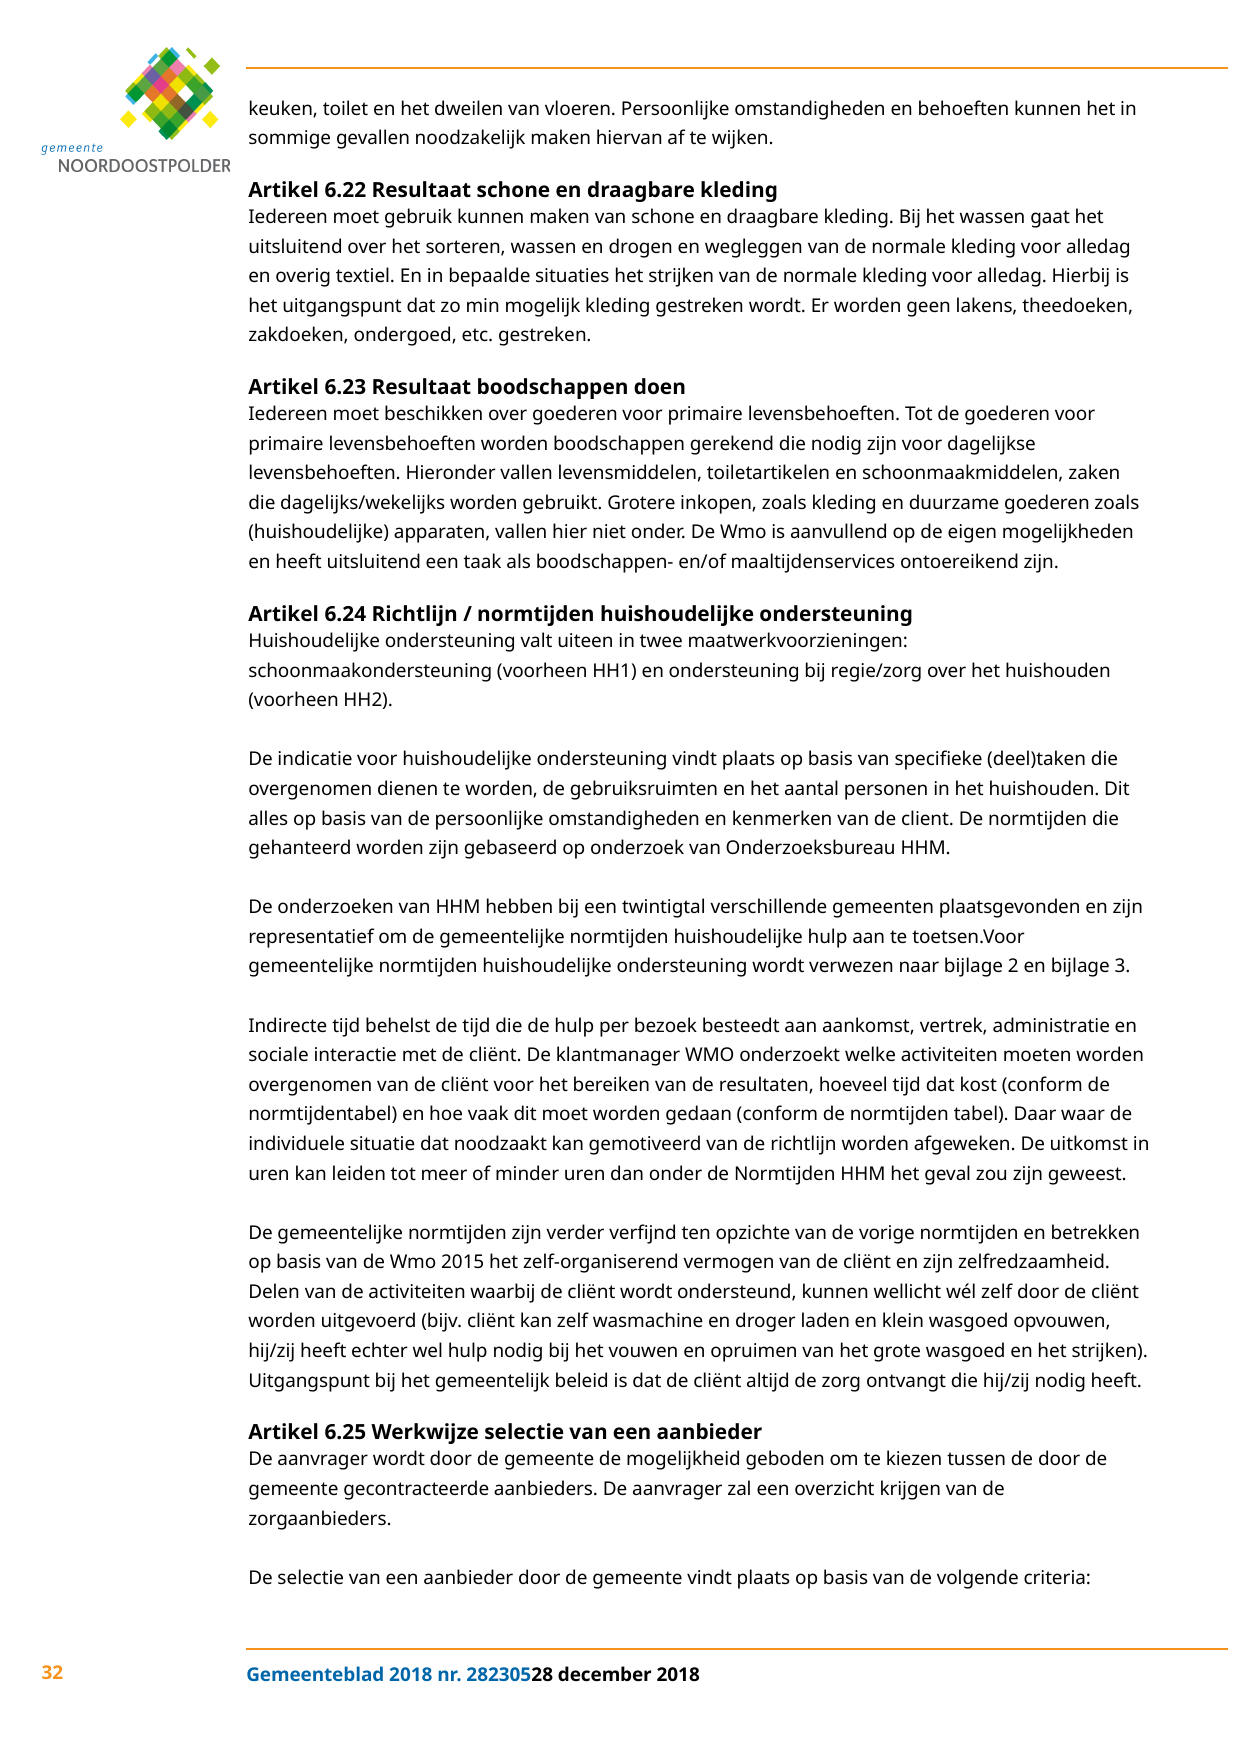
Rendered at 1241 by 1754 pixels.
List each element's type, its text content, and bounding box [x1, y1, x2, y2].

text Iedereen moet beschikken over goederen voor primaire levensbehoeften. Tot de goederen voor primaire levensbehoeften worden boodschappen gerekend die nodig zijn voor dagelijkse levensbehoeften. Hieronder vallen levensmiddelen, toiletartikelen en schoonmaakmiddelen, zaken die dagelijks/wekelijks worden gebruikt. Grotere inkopen, zoals kleding en duurzame goederen zoals (huishoudelijke) apparaten, vallen hier niet onder. De Wmo is aanvullend op de eigen mogelijkheden en heeft uitsluitend een taak als boodschappen- en/of maaltijdenservices ontoereikend zijn. [248, 400, 1152, 574]
text Artikel 6.24 Richtlijn / normtijden huishoudelijke ondersteuning [248, 599, 1152, 627]
text Artikel 6.23 Resultaat boodschappen doen [248, 372, 1152, 400]
picture [41, 47, 231, 172]
text De aanvrager wordt door de gemeente de mogelijkheid geboden om te kiezen tussen de door de gemeente gecontracteerde aanbieders. De aanvrager zal een overzicht krijgen van de zorgaanbieders. [248, 1446, 1152, 1531]
text keuken, toilet en het dweilen van vloeren. Persoonlijke omstandigheden en behoeften kunnen het in sommige gevallen noodzakelijk maken hiervan af te wijken. [248, 95, 1152, 150]
text Iedereen moet gebruik kunnen maken van schone en draagbare kleding. Bij het wassen gaat het uitsluitend over het sorteren, wassen en drogen en wegleggen van de normale kleding voor alledag en overig textiel. En in bepaalde situaties het strijken van de normale kleding voor alledag. Hierbij is het uitgangspunt dat zo min mogelijk kleding gestreken wordt. Er worden geen lakens, theedoeken, zakdoeken, ondergoed, etc. gestreken. [248, 203, 1152, 347]
text Artikel 6.25 Werkwijze selectie van een aanbieder [248, 1417, 1152, 1446]
text Huishoudelijke ondersteuning valt uiteen in twee maatwerkvoorzieningen: schoonmaakondersteuning (voorheen HH1) en ondersteuning bij regie/zorg over het huishouden (voorheen HH2). [248, 627, 1152, 712]
text De indicatie voor huishoudelijke ondersteuning vindt plaats op basis van specifieke (deel)taken die overgenomen dienen te worden, de gebruiksruimten en het aantal personen in het huishouden. Dit alles op basis van de persoonlijke omstandigheden en kenmerken van de client. De normtijden die gehanteerd worden zijn gebaseerd op onderzoek van Onderzoeksbureau HHM. [248, 746, 1152, 860]
text Artikel 6.22 Resultaat schone en draagbare kleding [248, 175, 1152, 203]
text Indirecte tijd behelst de tijd die de hulp per bezoek besteedt aan aankomst, vertrek, administratie en sociale interactie met de cliënt. De klantmanager WMO onderzoekt welke activiteiten moeten worden overgenomen van de cliënt voor het bereiken van de resultaten, hoeveel tijd dat kost (conform de normtijdentabel) en hoe vaak dit moet worden gedaan (conform de normtijden tabel). Daar waar de individuele situatie dat noodzaakt kan gemotiveerd van de richtlijn worden afgeweken. De uitkomst in uren kan leiden tot meer of minder uren dan onder de Normtijden HHM het geval zou zijn geweest. [248, 1012, 1152, 1185]
text De onderzoeken van HHM hebben bij een twintigtal verschillende gemeenten plaatsgevonden en zijn representatief om de gemeentelijke normtijden huishoudelijke hulp aan te toetsen.Voor gemeentelijke normtijden huishoudelijke ondersteuning wordt verwezen naar bijlage 2 en bijlage 3. [248, 893, 1152, 978]
text De selectie van een aanbieder door de gemeente vindt plaats op basis van de volgende criteria: [248, 1564, 1152, 1590]
text De gemeentelijke normtijden zijn verder verfijnd ten opzichte van de vorige normtijden en betrekken op basis van de Wmo 2015 het zelf-organiserend vermogen van de cliënt en zijn zelfredzaamheid. Delen van de activiteiten waarbij de cliënt wordt ondersteund, kunnen wellicht wél zelf door de cliënt worden uitgevoerd (bijv. cliënt kan zelf wasmachine en droger laden en klein wasgoed opvouwen, hij/zij heeft echter wel hulp nodig bij het vouwen en opruimen van het grote wasgoed en het strijken). Uitgangspunt bij het gemeentelijk beleid is dat de cliënt altijd de zorg ontvangt die hij/zij nodig heeft. [248, 1219, 1152, 1392]
